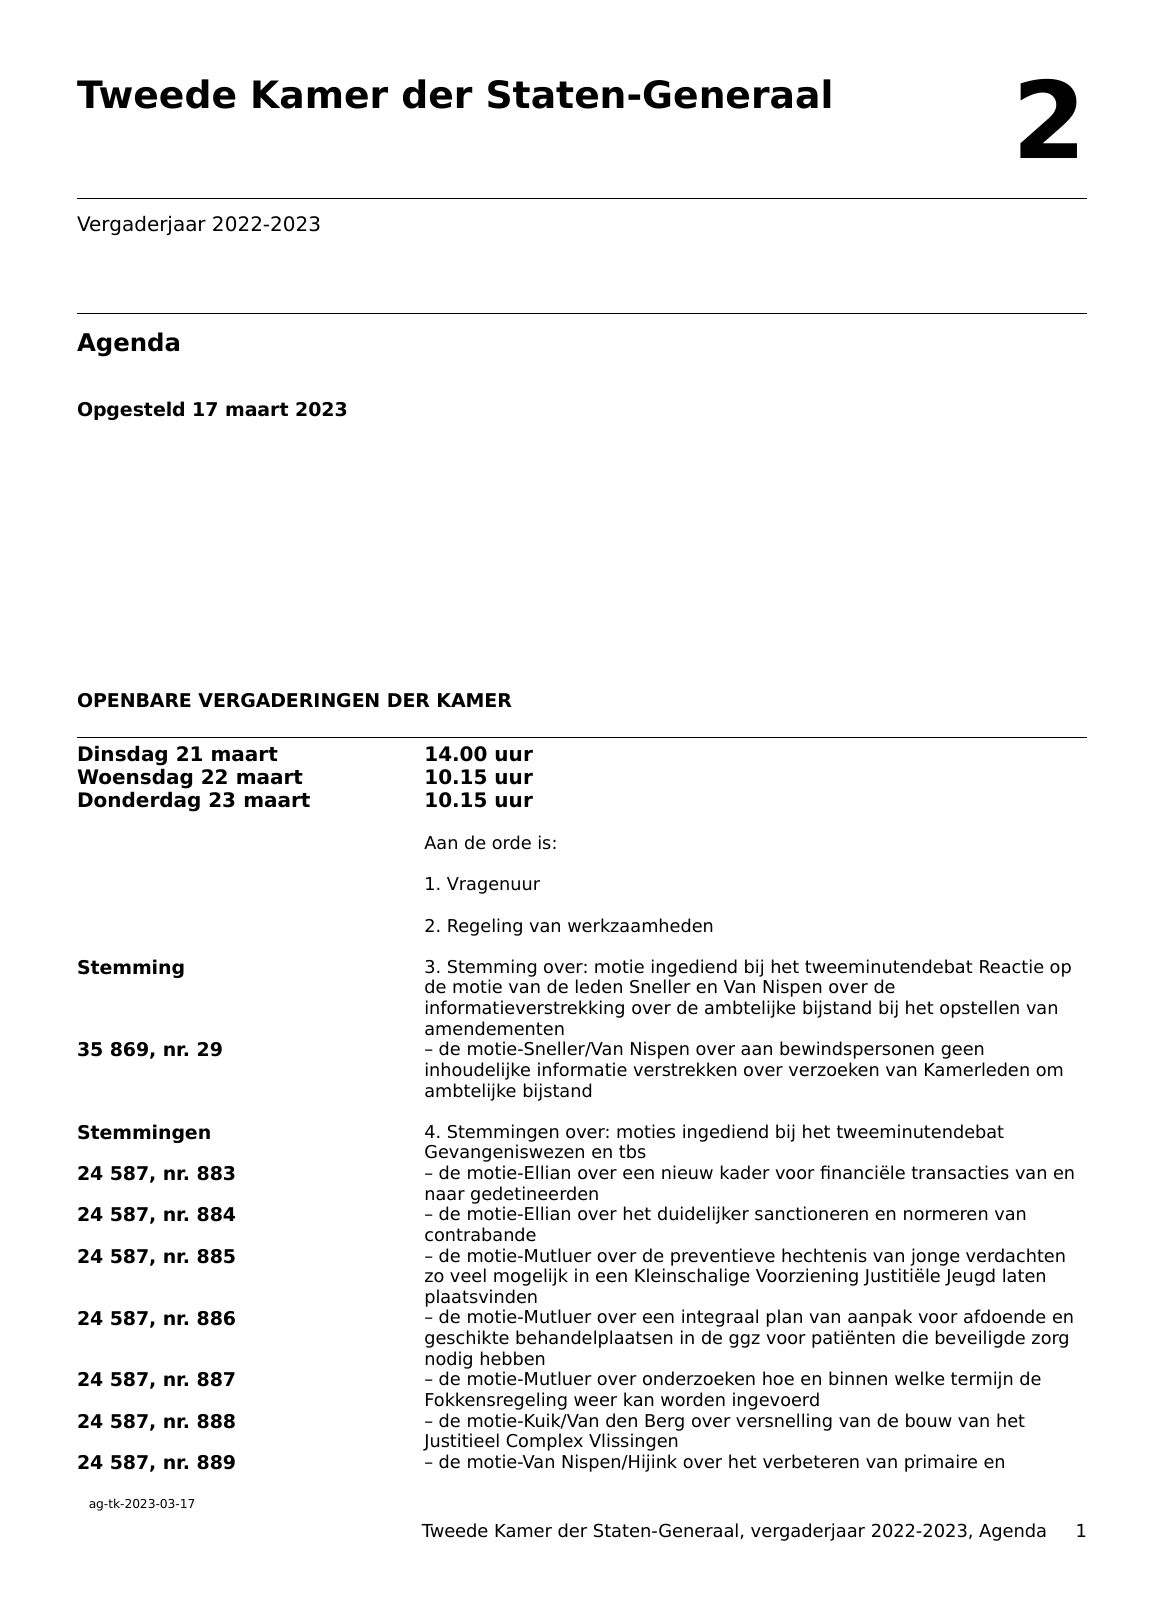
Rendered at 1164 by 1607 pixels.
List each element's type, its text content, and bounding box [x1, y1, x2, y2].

table_cell – de motie-Mutluer over onderzoeken hoe en binnen welke termijn de Fokkensregeling weer kan worden ingevoerd [418, 1369, 1087, 1411]
table_cell – de motie-Mutluer over de preventieve hechtenis van jonge verdachten zo veel mogelijk in een Kleinschalige Voorziening Justitiële Jeugd laten plaatsvinden [418, 1246, 1087, 1307]
table_cell 24 587, nr. 886 [77, 1308, 401, 1369]
table_cell [401, 1122, 418, 1163]
table_cell [401, 833, 418, 854]
table_cell [418, 854, 1087, 874]
table_cell [77, 833, 401, 854]
table_cell – de motie-Mutluer over een integraal plan van aanpak voor afdoende en geschikte behandelplaatsen in de ggz voor patiënten die beveiligde zorg nodig hebben [418, 1308, 1087, 1369]
table_cell 24 587, nr. 884 [77, 1204, 401, 1246]
table_cell [401, 789, 418, 812]
table_cell 24 587, nr. 888 [77, 1411, 401, 1452]
table_cell Vergaderjaar 2022-2023 [77, 199, 1087, 313]
table_cell [401, 1308, 418, 1369]
table_cell [77, 813, 401, 833]
table_cell – de motie-Ellian over het duidelijker sanctioneren en normeren van contrabande [418, 1204, 1087, 1246]
table_cell [422, 314, 1087, 357]
table_cell [401, 895, 418, 916]
table_cell – de motie-Ellian over een nieuw kader voor financiële transacties van en naar gedetineerden [418, 1163, 1087, 1204]
table_cell [401, 766, 418, 789]
table_header 2 [886, 59, 1087, 198]
table_cell [401, 1369, 418, 1411]
table_cell [401, 1452, 418, 1474]
table_cell [401, 1039, 418, 1101]
table_header Tweede Kamer der Staten-Generaal [77, 59, 886, 198]
table_cell 35 869, nr. 29 [77, 1039, 401, 1101]
table_cell 10.15 uur [418, 766, 1087, 789]
table_header Dinsdag 21 maart [77, 738, 401, 766]
table_cell 24 587, nr. 887 [77, 1369, 401, 1411]
table_cell Aan de orde is: [418, 833, 1087, 854]
text Opgesteld 17 maart 2023 [77, 399, 1087, 421]
table_cell [401, 957, 418, 1039]
table_cell Donderdag 23 maart [77, 789, 401, 812]
table_cell 24 587, nr. 883 [77, 1163, 401, 1204]
text ag-tk-2023-03-17 [88, 1497, 323, 1511]
table_cell Agenda [77, 314, 422, 357]
table_cell [418, 895, 1087, 916]
table_cell [401, 1101, 418, 1122]
subtitle OPENBARE VERGADERINGEN DER KAMER [77, 690, 1087, 712]
table_cell [401, 854, 418, 874]
table_cell – de motie-Sneller/Van Nispen over aan bewindspersonen geen inhoudelijke informatie verstrekken over verzoeken van Kamerleden om ambtelijke bijstand [418, 1039, 1087, 1101]
table_header [401, 738, 418, 766]
table_cell 24 587, nr. 889 [77, 1452, 401, 1474]
table_cell [77, 1101, 401, 1122]
table_cell [77, 895, 401, 916]
table_cell 10.15 uur [418, 789, 1087, 812]
table_cell [401, 874, 418, 895]
table_cell 2. Regeling van werkzaamheden [418, 916, 1087, 936]
table_cell [418, 813, 1087, 833]
table_cell 24 587, nr. 885 [77, 1246, 401, 1307]
table_cell [401, 916, 418, 936]
table_cell 4. Stemmingen over: moties ingediend bij het tweeminutendebat Gevangeniswezen en tbs [418, 1122, 1087, 1163]
table_cell [77, 854, 401, 874]
table_cell [401, 1163, 418, 1204]
table_cell 1. Vragenuur [418, 874, 1087, 895]
table_cell – de motie-Van Nispen/Hijink over het verbeteren van primaire en [418, 1452, 1087, 1474]
table_header 14.00 uur [418, 738, 1087, 766]
table_cell [401, 813, 418, 833]
table_cell Woensdag 22 maart [77, 766, 401, 789]
table_cell [401, 1411, 418, 1452]
table_cell [77, 874, 401, 895]
table_cell 3. Stemming over: motie ingediend bij het tweeminutendebat Reactie op de motie van de leden Sneller en Van Nispen over de informatieverstrekking over de ambtelijke bijstand bij het opstellen van amendementen [418, 957, 1087, 1039]
table_cell – de motie-Kuik/Van den Berg over versnelling van de bouw van het Justitieel Complex Vlissingen [418, 1411, 1087, 1452]
table_cell [418, 1101, 1087, 1122]
table_cell [418, 936, 1087, 957]
table_cell [401, 1246, 418, 1307]
table_cell Stemming [77, 957, 401, 1039]
table_cell [401, 936, 418, 957]
table_cell [401, 1204, 418, 1246]
table_cell [77, 916, 401, 936]
table_cell [77, 936, 401, 957]
table_cell Stemmingen [77, 1122, 401, 1163]
